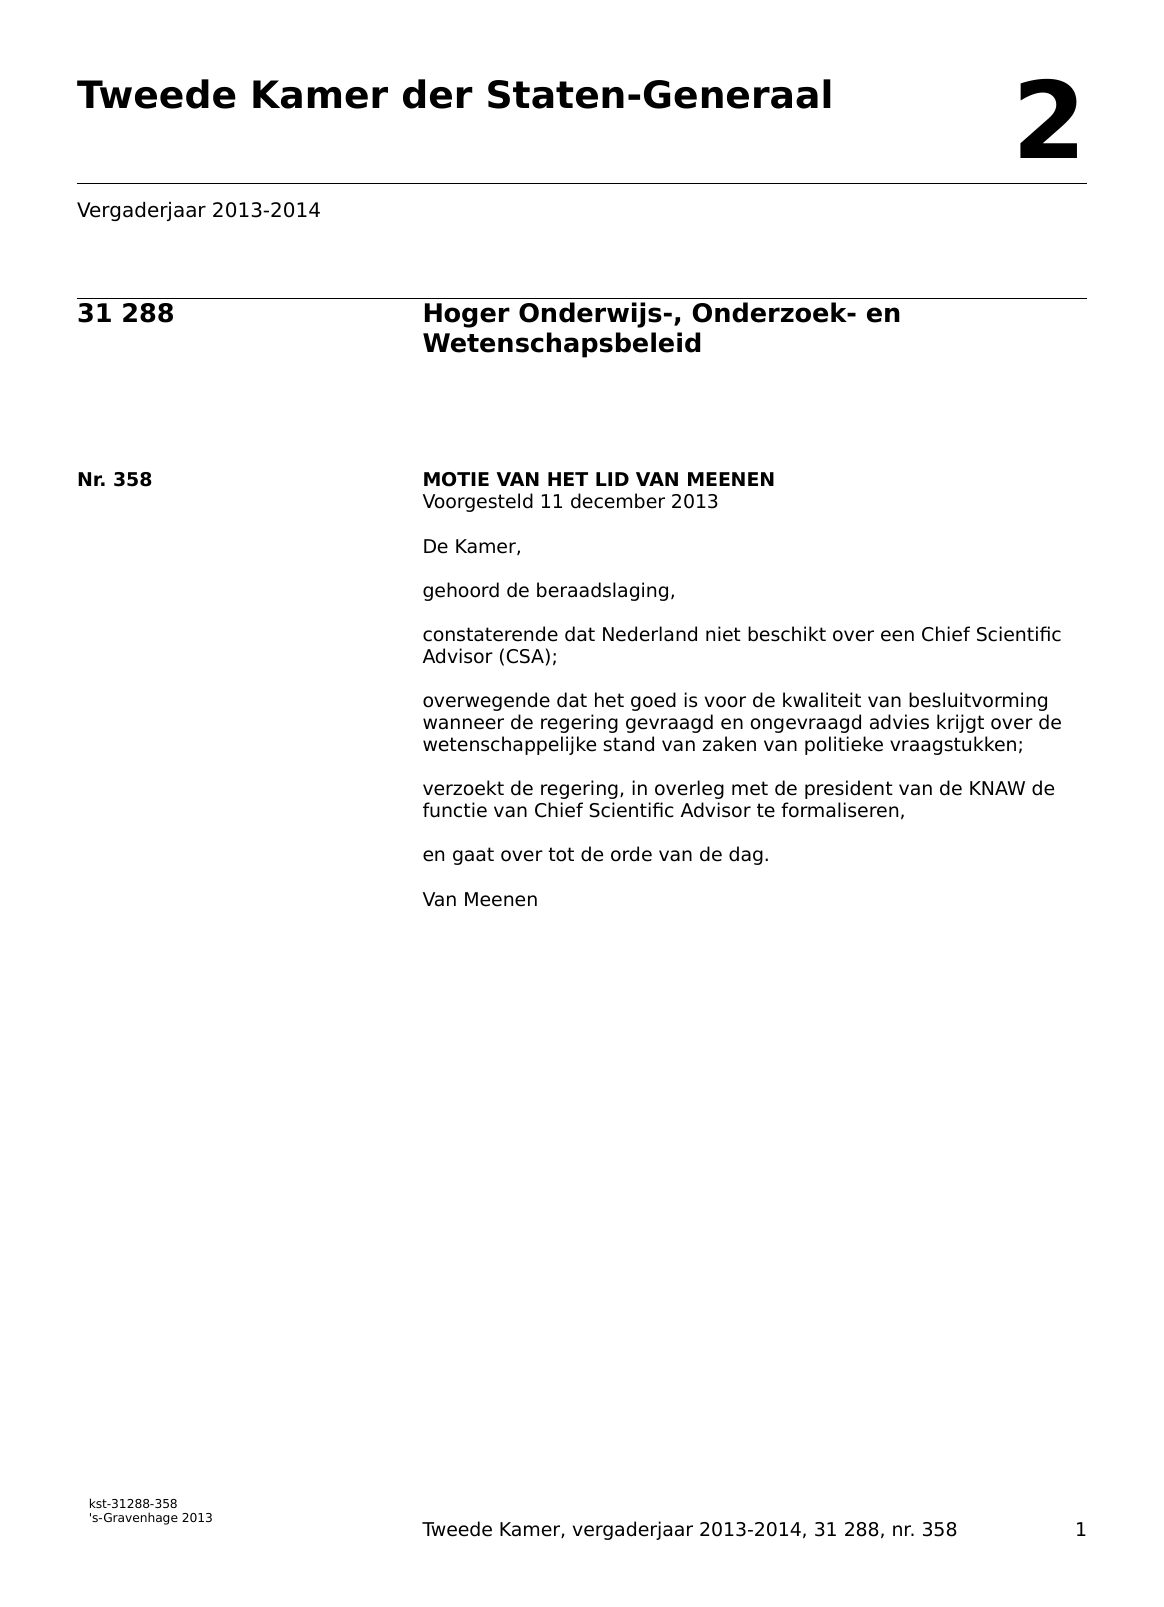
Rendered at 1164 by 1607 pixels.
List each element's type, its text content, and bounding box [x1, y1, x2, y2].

subtitle 31 288 Hoger Onderwijs-, Onderzoek- en Wetenschapsbeleid [77, 299, 1087, 358]
text gehoord de beraadslaging, [422, 580, 1087, 602]
text en gaat over tot de orde van de dag. [422, 844, 1087, 866]
text verzoekt de regering, in overleg met de president van de KNAW de functie van Chief Scientific Advisor te formaliseren, [422, 778, 1087, 822]
text overwegende dat het goed is voor de kwaliteit van besluitvorming wanneer de regering gevraagd en ongevraagd advies krijgt over de wetenschappelijke stand van zaken van politieke vraagstukken; [422, 690, 1087, 756]
text kst-31288-358 [88, 1497, 323, 1511]
text constaterende dat Nederland niet beschikt over een Chief Scientific Advisor (CSA); [422, 624, 1087, 668]
text 's-Gravenhage 2013 [88, 1511, 323, 1525]
text De Kamer, [422, 536, 1087, 557]
subtitle Nr. 358 MOTIE VAN HET LID VAN MEENEN [77, 469, 1087, 491]
text Van Meenen [422, 888, 1087, 910]
text Voorgesteld 11 december 2013 [422, 491, 1087, 513]
table_header Tweede Kamer der Staten-Generaal [77, 59, 886, 183]
table_cell Vergaderjaar 2013-2014 [77, 184, 1087, 298]
table_header 2 [886, 59, 1087, 183]
